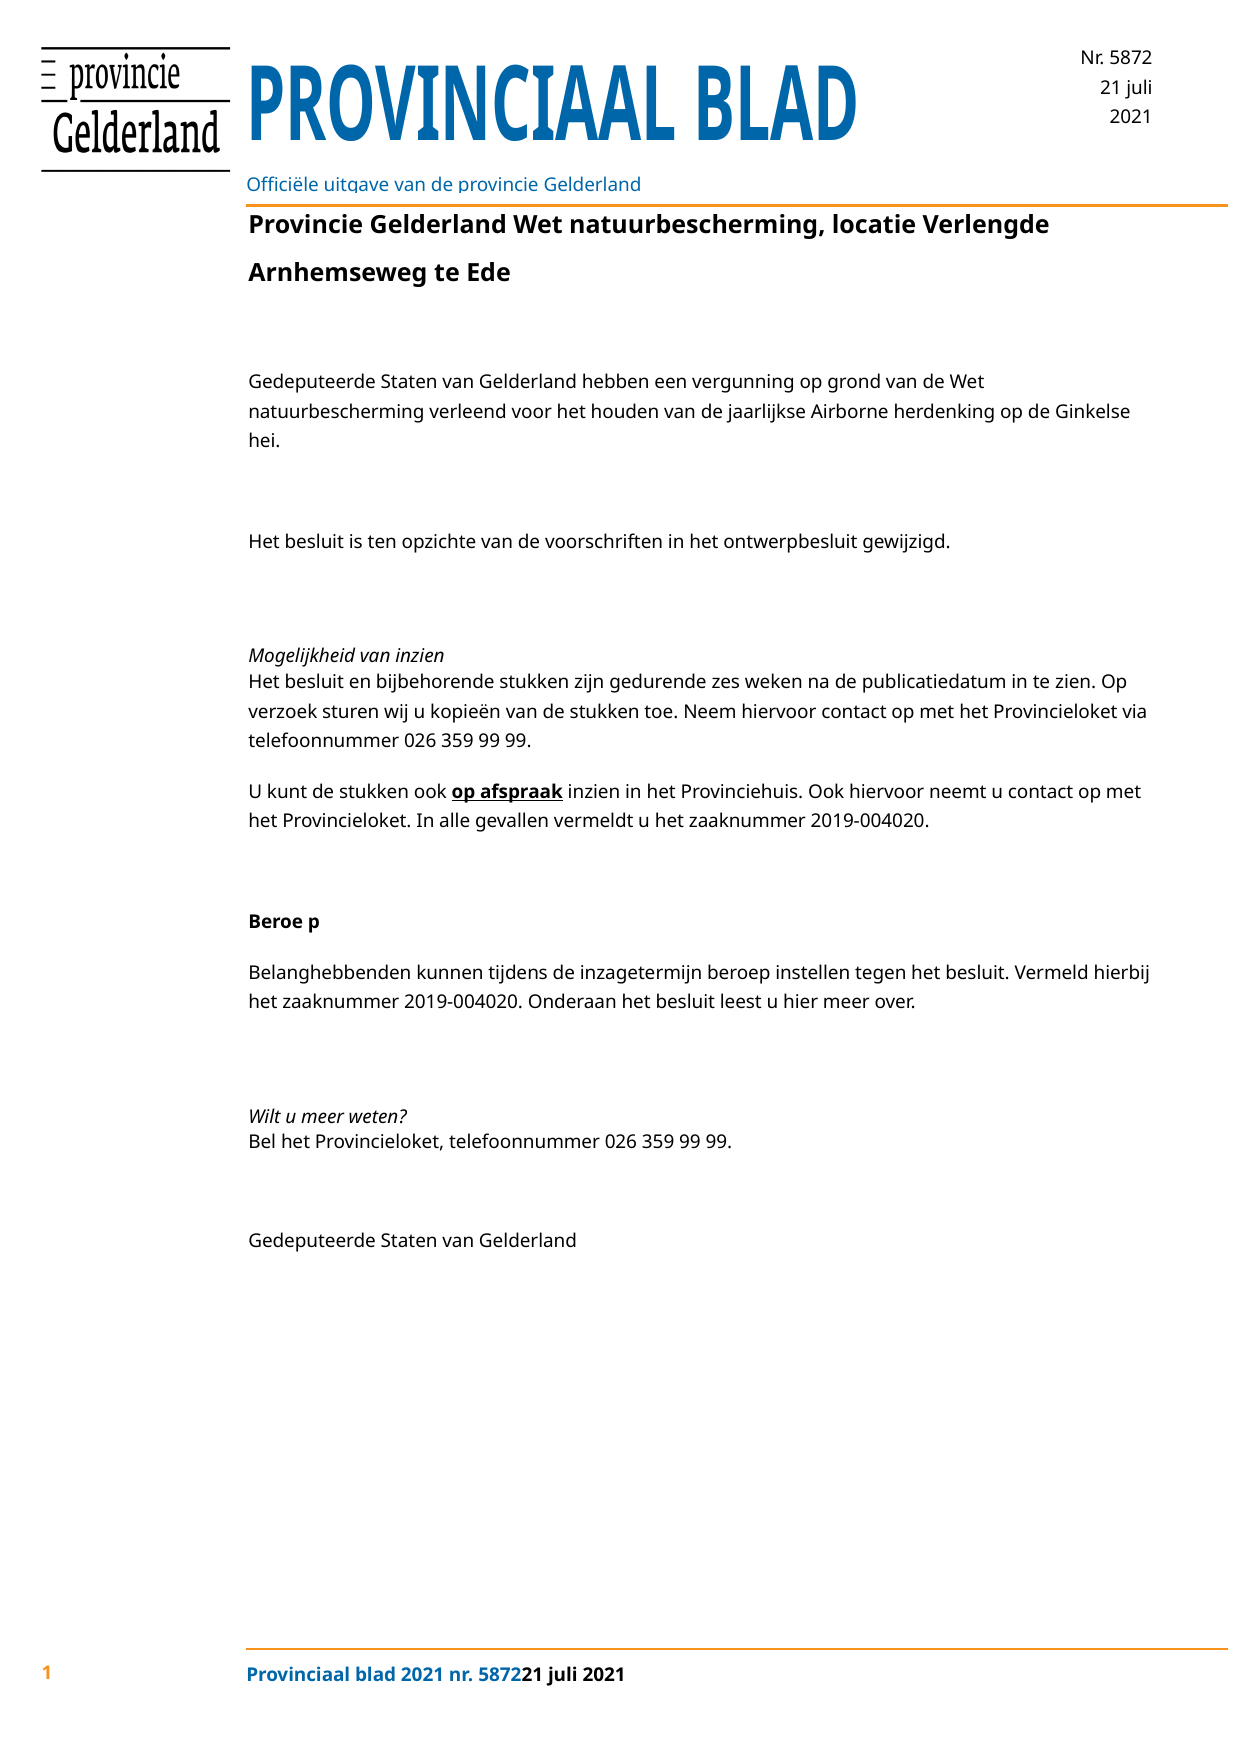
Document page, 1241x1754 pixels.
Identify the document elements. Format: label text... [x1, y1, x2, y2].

text Mogelijkheid van inzien [248, 643, 1152, 668]
text Bel het Provincieloket, telefoonnummer 026 359 99 99. [248, 1128, 1152, 1154]
text Belanghebbenden kunnen tijdens de inzagetermijn beroep instellen tegen het besluit. Vermeld hierbij het zaaknummer 2019-004020. Onderaan het besluit leest u hier meer over. [248, 959, 1152, 1014]
text Gedeputeerde Staten van Gelderland hebben een vergunning op grond van de Wet natuurbescherming verleend voor het houden van de jaarlijkse Airborne herdenking op de Ginkelse hei. [248, 368, 1152, 453]
picture [41, 47, 231, 172]
text U kunt de stukken ook op afspraak inzien in het Provinciehuis. Ook hiervoor neemt u contact op met het Provincieloket. In alle gevallen vermeldt u het zaaknummer 2019-004020. [248, 778, 1152, 833]
text Het besluit is ten opzichte van de voorschriften in het ontwerpbesluit gewijzigd. [248, 528, 1152, 554]
text Provincie Gelderland Wet natuurbescherming, locatie Verlengde Arnhemseweg te Ede [248, 207, 1152, 288]
text Beroe p [248, 908, 1152, 934]
text Wilt u meer weten? [248, 1103, 1152, 1128]
text Gedeputeerde Staten van Gelderland [248, 1227, 1152, 1252]
text Het besluit en bijbehorende stukken zijn gedurende zes weken na de publicatiedatum in te zien. Op verzoek sturen wij u kopieën van de stukken toe. Neem hiervoor contact op met het Provincieloket via telefoonnummer 026 359 99 99. [248, 668, 1152, 753]
